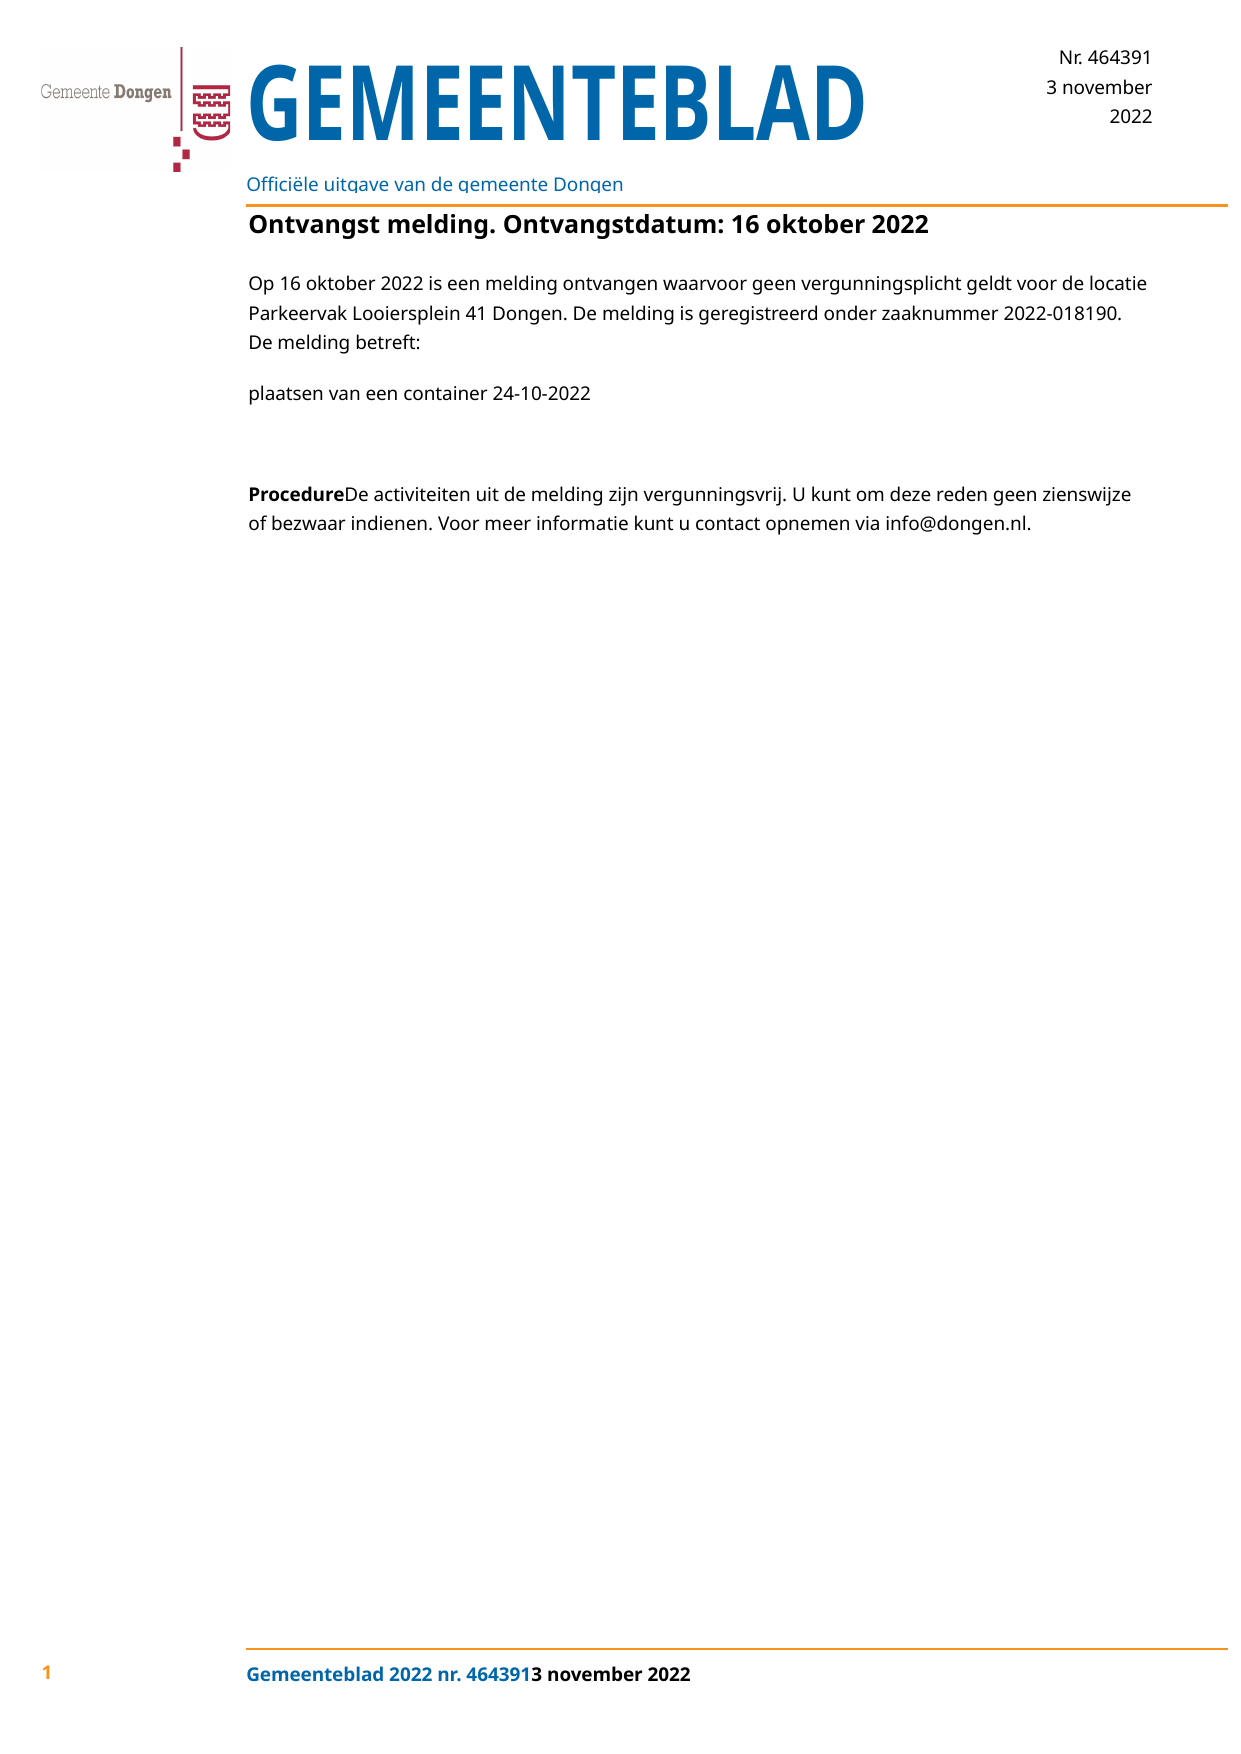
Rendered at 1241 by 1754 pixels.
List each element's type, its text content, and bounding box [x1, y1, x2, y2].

text Op 16 oktober 2022 is een melding ontvangen waarvoor geen vergunningsplicht geldt voor de locatie Parkeervak Looiersplein 41 Dongen. De melding is geregistreerd onder zaaknummer 2022-018190. De melding betreft: [248, 270, 1152, 355]
picture [41, 47, 231, 172]
text Ontvangst melding. Ontvangstdatum: 16 oktober 2022 [248, 207, 1152, 241]
text ProcedureDe activiteiten uit de melding zijn vergunningsvrij. U kunt om deze reden geen zienswijze of bezwaar indienen. Voor meer informatie kunt u contact opnemen via info@dongen.nl. [248, 481, 1152, 536]
text plaatsen van een container 24-10-2022 [248, 380, 1152, 406]
